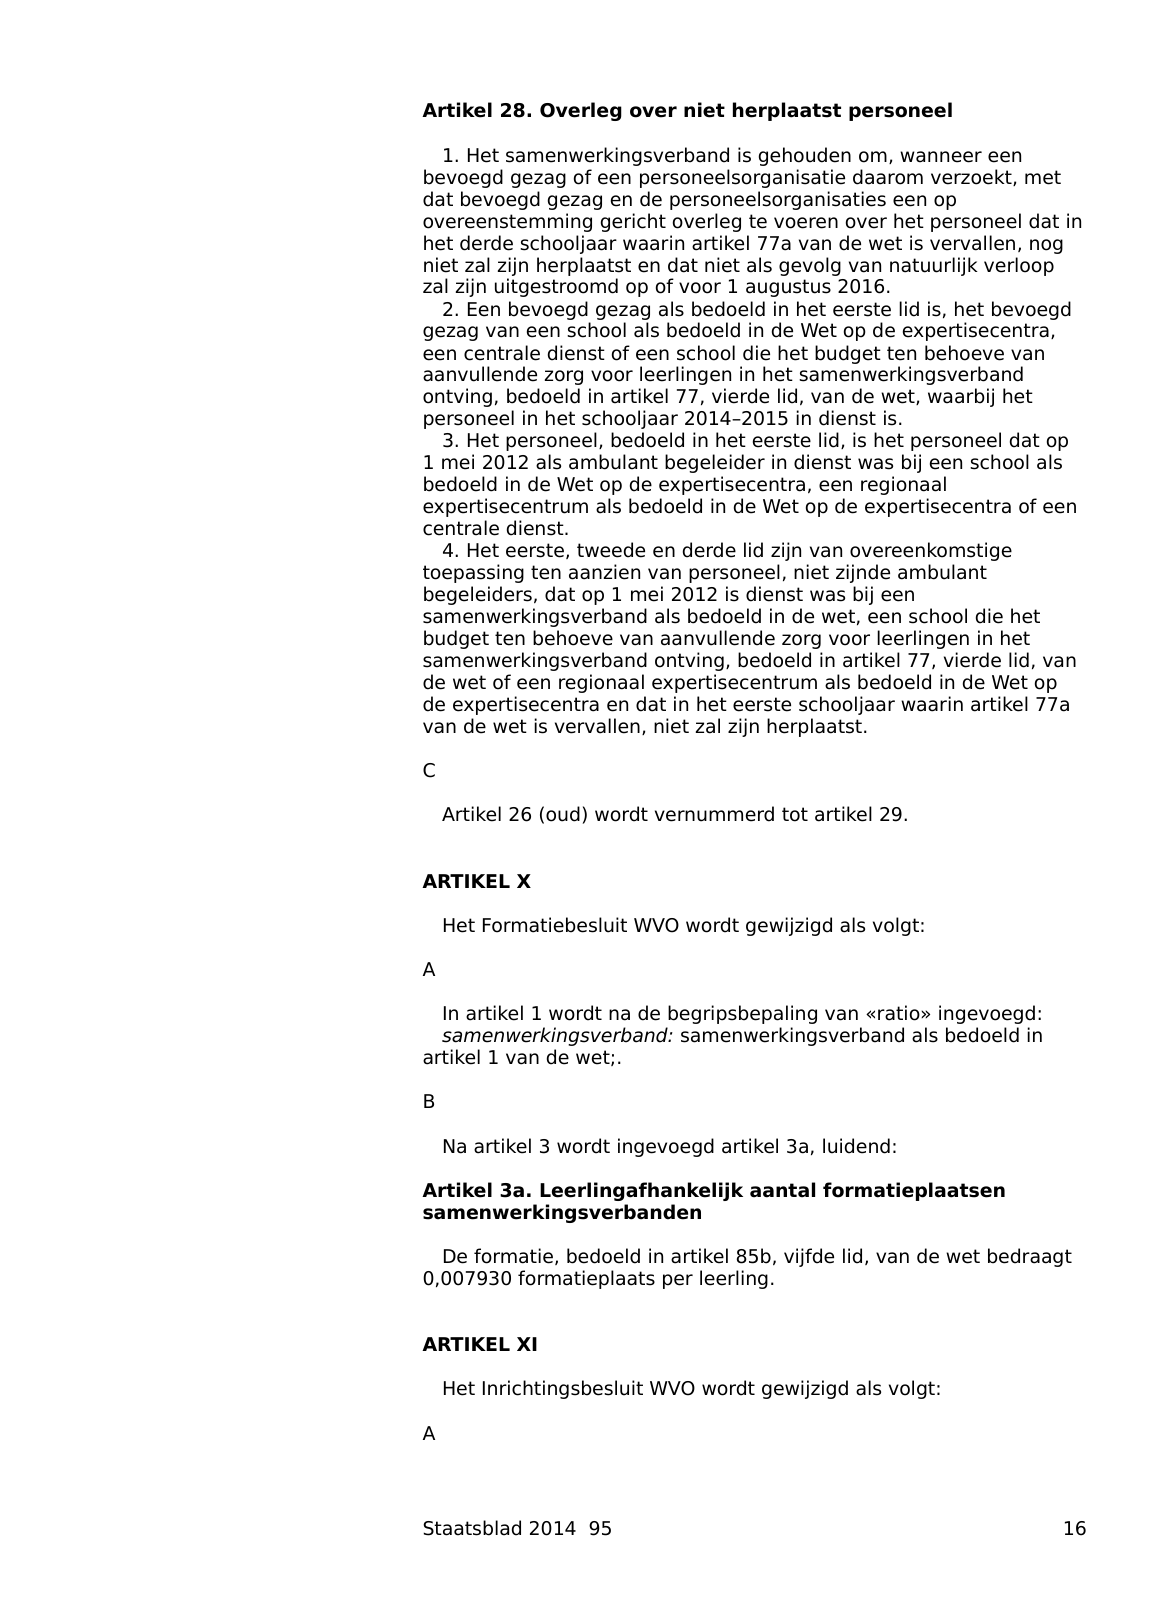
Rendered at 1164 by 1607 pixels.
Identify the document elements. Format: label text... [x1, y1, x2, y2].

text 4. Het eerste, tweede en derde lid zijn van overeenkomstige toepassing ten aanzien van personeel, niet zijnde ambulant begeleiders, dat op 1 mei 2012 is dienst was bij een samenwerkingsverband als bedoeld in de wet, een school die het budget ten behoeve van aanvullende zorg voor leerlingen in het samenwerkingsverband ontving, bedoeld in artikel 77, vierde lid, van de wet of een regionaal expertisecentrum als bedoeld in de Wet op de expertisecentra en dat in het eerste schooljaar waarin artikel 77a van de wet is vervallen, niet zal zijn herplaatst. [422, 540, 1087, 738]
text B [422, 1091, 1087, 1113]
text Artikel 26 (oud) wordt vernummerd tot artikel 29. [422, 804, 1087, 826]
text Het Formatiebesluit WVO wordt gewijzigd als volgt: [422, 915, 1087, 937]
text In artikel 1 wordt na de begripsbepaling van «ratio» ingevoegd: [422, 1003, 1087, 1025]
text 3. Het personeel, bedoeld in het eerste lid, is het personeel dat op 1 mei 2012 als ambulant begeleider in dienst was bij een school als bedoeld in de Wet op de expertisecentra, een regionaal expertisecentrum als bedoeld in de Wet op de expertisecentra of een centrale dienst. [422, 430, 1087, 540]
text samenwerkingsverband: samenwerkingsverband als bedoeld in artikel 1 van de wet;. [422, 1025, 1087, 1069]
text 1. Het samenwerkingsverband is gehouden om, wanneer een bevoegd gezag of een personeelsorganisatie daarom verzoekt, met dat bevoegd gezag en de personeelsorganisaties een op overeenstemming gericht overleg te voeren over het personeel dat in het derde schooljaar waarin artikel 77a van de wet is vervallen, nog niet zal zijn herplaatst en dat niet als gevolg van natuurlijk verloop zal zijn uitgestroomd op of voor 1 augustus 2016. [422, 144, 1087, 298]
text De formatie, bedoeld in artikel 85b, vijfde lid, van de wet bedraagt 0,007930 formatieplaats per leerling. [422, 1246, 1087, 1290]
text Het Inrichtingsbesluit WVO wordt gewijzigd als volgt: [422, 1378, 1087, 1400]
subtitle Artikel 28. Overleg over niet herplaatst personeel [422, 100, 1087, 122]
text Na artikel 3 wordt ingevoegd artikel 3a, luidend: [422, 1136, 1087, 1157]
text C [422, 760, 1087, 782]
text A [422, 959, 1087, 981]
text A [422, 1422, 1087, 1444]
subtitle ARTIKEL X [422, 871, 1087, 893]
subtitle ARTIKEL XI [422, 1334, 1087, 1356]
subtitle Artikel 3a. Leerlingafhankelijk aantal formatieplaatsen samenwerkingsverbanden [422, 1180, 1087, 1224]
text 2. Een bevoegd gezag als bedoeld in het eerste lid is, het bevoegd gezag van een school als bedoeld in de Wet op de expertisecentra, een centrale dienst of een school die het budget ten behoeve van aanvullende zorg voor leerlingen in het samenwerkingsverband ontving, bedoeld in artikel 77, vierde lid, van de wet, waarbij het personeel in het schooljaar 2014–2015 in dienst is. [422, 298, 1087, 430]
